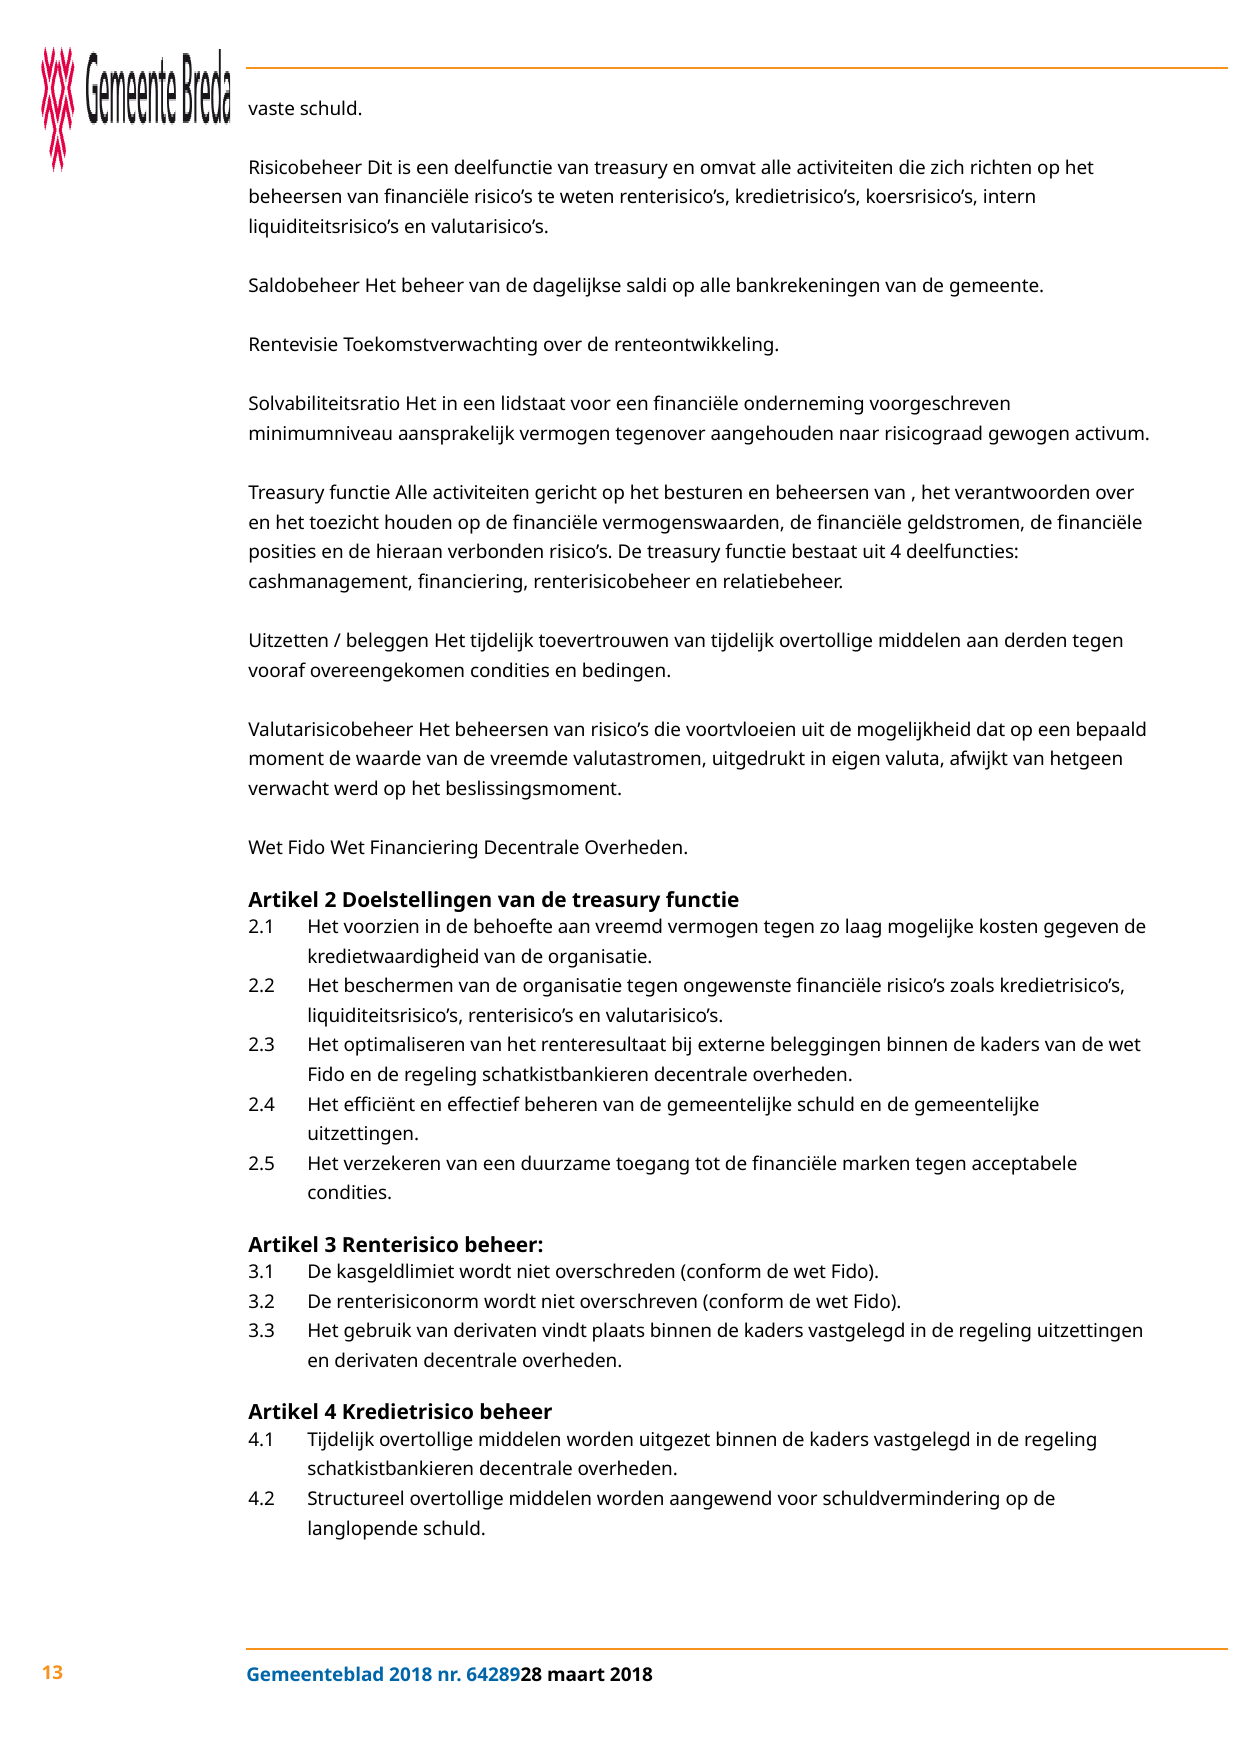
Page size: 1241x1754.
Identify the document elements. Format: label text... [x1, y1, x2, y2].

text Risicobeheer Dit is een deelfunctie van treasury en omvat alle activiteiten die zich richten op het beheersen van financiële risico’s te weten renterisico’s, kredietrisico’s, koersrisico’s, intern liquiditeitsrisico’s en valutarisico’s. [248, 154, 1152, 239]
list Het beschermen van de organisatie tegen ongewenste financiële risico’s zoals kredietrisico’s, liquiditeitsrisico’s, renterisico’s en valutarisico’s. [248, 972, 1152, 1028]
text vaste schuld. [248, 95, 1152, 121]
list De renterisiconorm wordt niet overschreven (conform de wet Fido). [248, 1288, 1152, 1314]
list Structureel overtollige middelen worden aangewend voor schuldvermindering op de langlopende schuld. [248, 1485, 1152, 1540]
text Uitzetten / beleggen Het tijdelijk toevertrouwen van tijdelijk overtollige middelen aan derden tegen vooraf overeengekomen condities en bedingen. [248, 627, 1152, 683]
list Tijdelijk overtollige middelen worden uitgezet binnen de kaders vastgelegd in de regeling schatkistbankieren decentrale overheden. [248, 1426, 1152, 1481]
list Het efficiënt en effectief beheren van de gemeentelijke schuld en de gemeentelijke uitzettingen. [248, 1091, 1152, 1146]
text Wet Fido Wet Financiering Decentrale Overheden. [248, 834, 1152, 860]
text Treasury functie Alle activiteiten gericht op het besturen en beheersen van , het verantwoorden over en het toezicht houden op de financiële vermogenswaarden, de financiële geldstromen, de financiële posities en de hieraan verbonden risico’s. De treasury functie bestaat uit 4 deelfuncties: cashmanagement, financiering, renterisicobeheer en relatiebeheer. [248, 479, 1152, 594]
text Valutarisicobeheer Het beheersen van risico’s die voortvloeien uit de mogelijkheid dat op een bepaald moment de waarde van de vreemde valutastromen, uitgedrukt in eigen valuta, afwijkt van hetgeen verwacht werd op het beslissingsmoment. [248, 716, 1152, 801]
list Het voorzien in de behoefte aan vreemd vermogen tegen zo laag mogelijke kosten gegeven de kredietwaardigheid van de organisatie. [248, 913, 1152, 968]
text Saldobeheer Het beheer van de dagelijkse saldi op alle bankrekeningen van de gemeente. [248, 272, 1152, 298]
text Artikel 2 Doelstellingen van de treasury functie [248, 885, 1152, 913]
text Artikel 4 Kredietrisico beheer [248, 1397, 1152, 1426]
picture [41, 47, 231, 172]
text Rentevisie Toekomstverwachting over de renteontwikkeling. [248, 331, 1152, 357]
text Solvabiliteitsratio Het in een lidstaat voor een financiële onderneming voorgeschreven minimumniveau aansprakelijk vermogen tegenover aangehouden naar risicograad gewogen activum. [248, 391, 1152, 446]
list Het verzekeren van een duurzame toegang tot de financiële marken tegen acceptabele condities. [248, 1150, 1152, 1205]
list Het optimaliseren van het renteresultaat bij externe beleggingen binnen de kaders van de wet Fido en de regeling schatkistbankieren decentrale overheden. [248, 1032, 1152, 1087]
text Artikel 3 Renterisico beheer: [248, 1230, 1152, 1258]
list Het gebruik van derivaten vindt plaats binnen de kaders vastgelegd in de regeling uitzettingen en derivaten decentrale overheden. [248, 1317, 1152, 1373]
list De kasgeldlimiet wordt niet overschreden (conform de wet Fido). [248, 1258, 1152, 1284]
